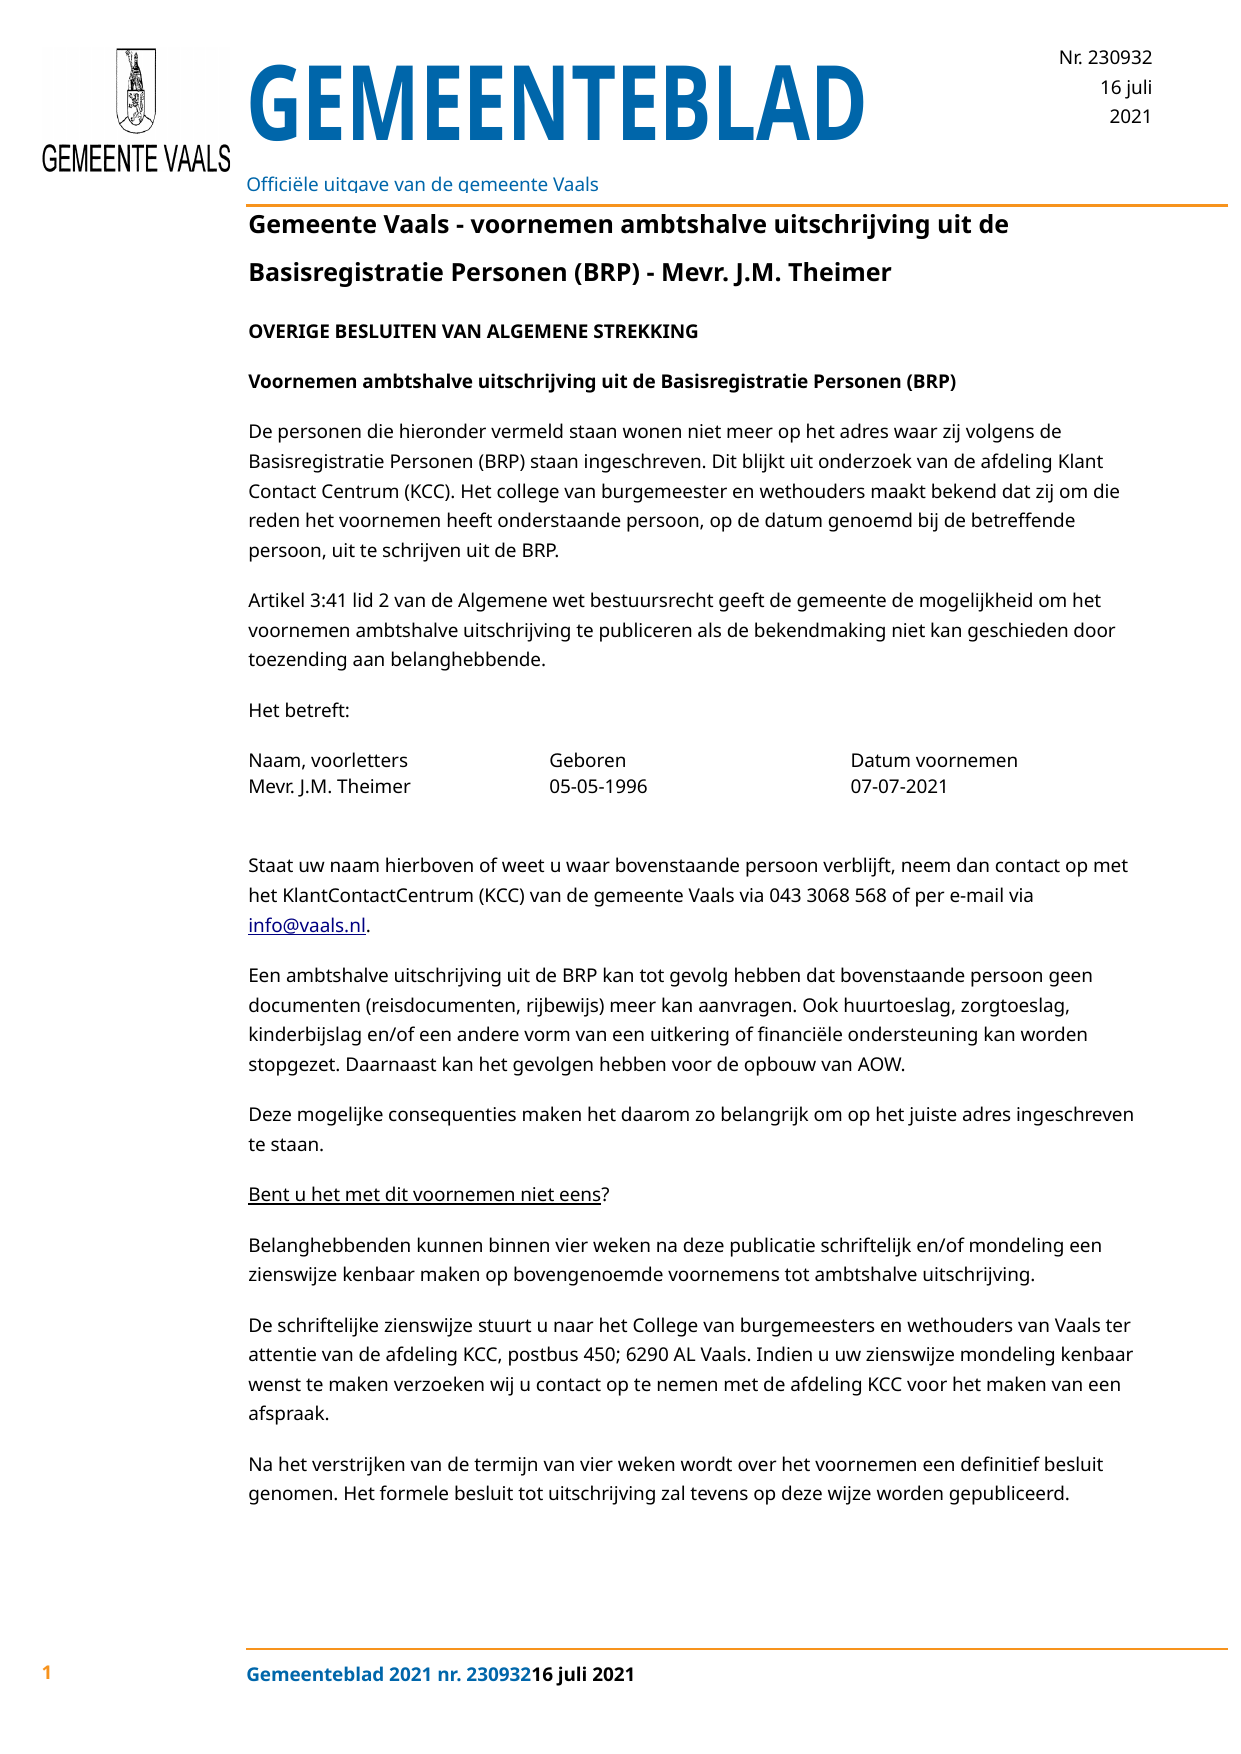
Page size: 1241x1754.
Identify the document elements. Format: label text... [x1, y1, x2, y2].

text Belanghebbenden kunnen binnen vier weken na deze publicatie schriftelijk en/of mondeling een zienswijze kenbaar maken op bovengenoemde voornemens tot ambtshalve uitschrijving. [248, 1232, 1152, 1287]
text Na het verstrijken van de termijn van vier weken wordt over het voornemen een definitief besluit genomen. Het formele besluit tot uitschrijving zal tevens op deze wijze worden gepubliceerd. [248, 1451, 1152, 1506]
text De schriftelijke zienswijze stuurt u naar het College van burgemeesters en wethouders van Vaals ter attentie van de afdeling KCC, postbus 450; 6290 AL Vaals. Indien u uw zienswijze mondeling kenbaar wenst te maken verzoeken wij u contact op te nemen met de afdeling KCC voor het maken van een afspraak. [248, 1312, 1152, 1426]
text Bent u het met dit voornemen niet eens? [248, 1181, 1152, 1207]
table_cell 07-07-2021 [850, 773, 1152, 799]
text Staat uw naam hierboven of weet u waar bovenstaande persoon verblijft, neem dan contact op met het KlantContactCentrum (KCC) van de gemeente Vaals via 043 3068 568 of per e-mail via info@vaals.nl. [248, 853, 1152, 938]
text De personen die hieronder vermeld staan wonen niet meer op het adres waar zij volgens de Basisregistratie Personen (BRP) staan ingeschreven. Dit blijkt uit onderzoek van de afdeling Klant Contact Centrum (KCC). Het college van burgemeester en wethouders maakt bekend dat zij om die reden het voornemen heeft onderstaande persoon, op de datum genoemd bij de betreffende persoon, uit te schrijven uit de BRP. [248, 419, 1152, 563]
text Gemeente Vaals - voornemen ambtshalve uitschrijving uit de Basisregistratie Personen (BRP) - Mevr. J.M. Theimer [248, 207, 1152, 288]
text Deze mogelijke consequenties maken het daarom zo belangrijk om op het juiste adres ingeschreven te staan. [248, 1101, 1152, 1157]
text Voornemen ambtshalve uitschrijving uit de Basisregistratie Personen (BRP) [248, 368, 1152, 394]
table_header Datum voornemen [850, 748, 1152, 773]
text Een ambtshalve uitschrijving uit de BRP kan tot gevolg hebben dat bovenstaande persoon geen documenten (reisdocumenten, rijbewijs) meer kan aanvragen. Ook huurtoeslag, zorgtoeslag, kinderbijslag en/of een andere vorm van een uitkering of financiële ondersteuning kan worden stopgezet. Daarnaast kan het gevolgen hebben voor de opbouw van AOW. [248, 962, 1152, 1077]
table_cell 05-05-1996 [549, 773, 850, 799]
text OVERIGE BESLUITEN VAN ALGEMENE STREKKING [248, 318, 1152, 344]
table_cell Mevr. J.M. Theimer [248, 773, 549, 799]
table_header Naam, voorletters [248, 748, 549, 773]
table_header Geboren [549, 748, 850, 773]
text Het betreft: [248, 697, 1152, 723]
text Artikel 3:41 lid 2 van de Algemene wet bestuursrecht geeft de gemeente de mogelijkheid om het voornemen ambtshalve uitschrijving te publiceren als de bekendmaking niet kan geschieden door toezending aan belanghebbende. [248, 587, 1152, 672]
picture [41, 47, 231, 172]
